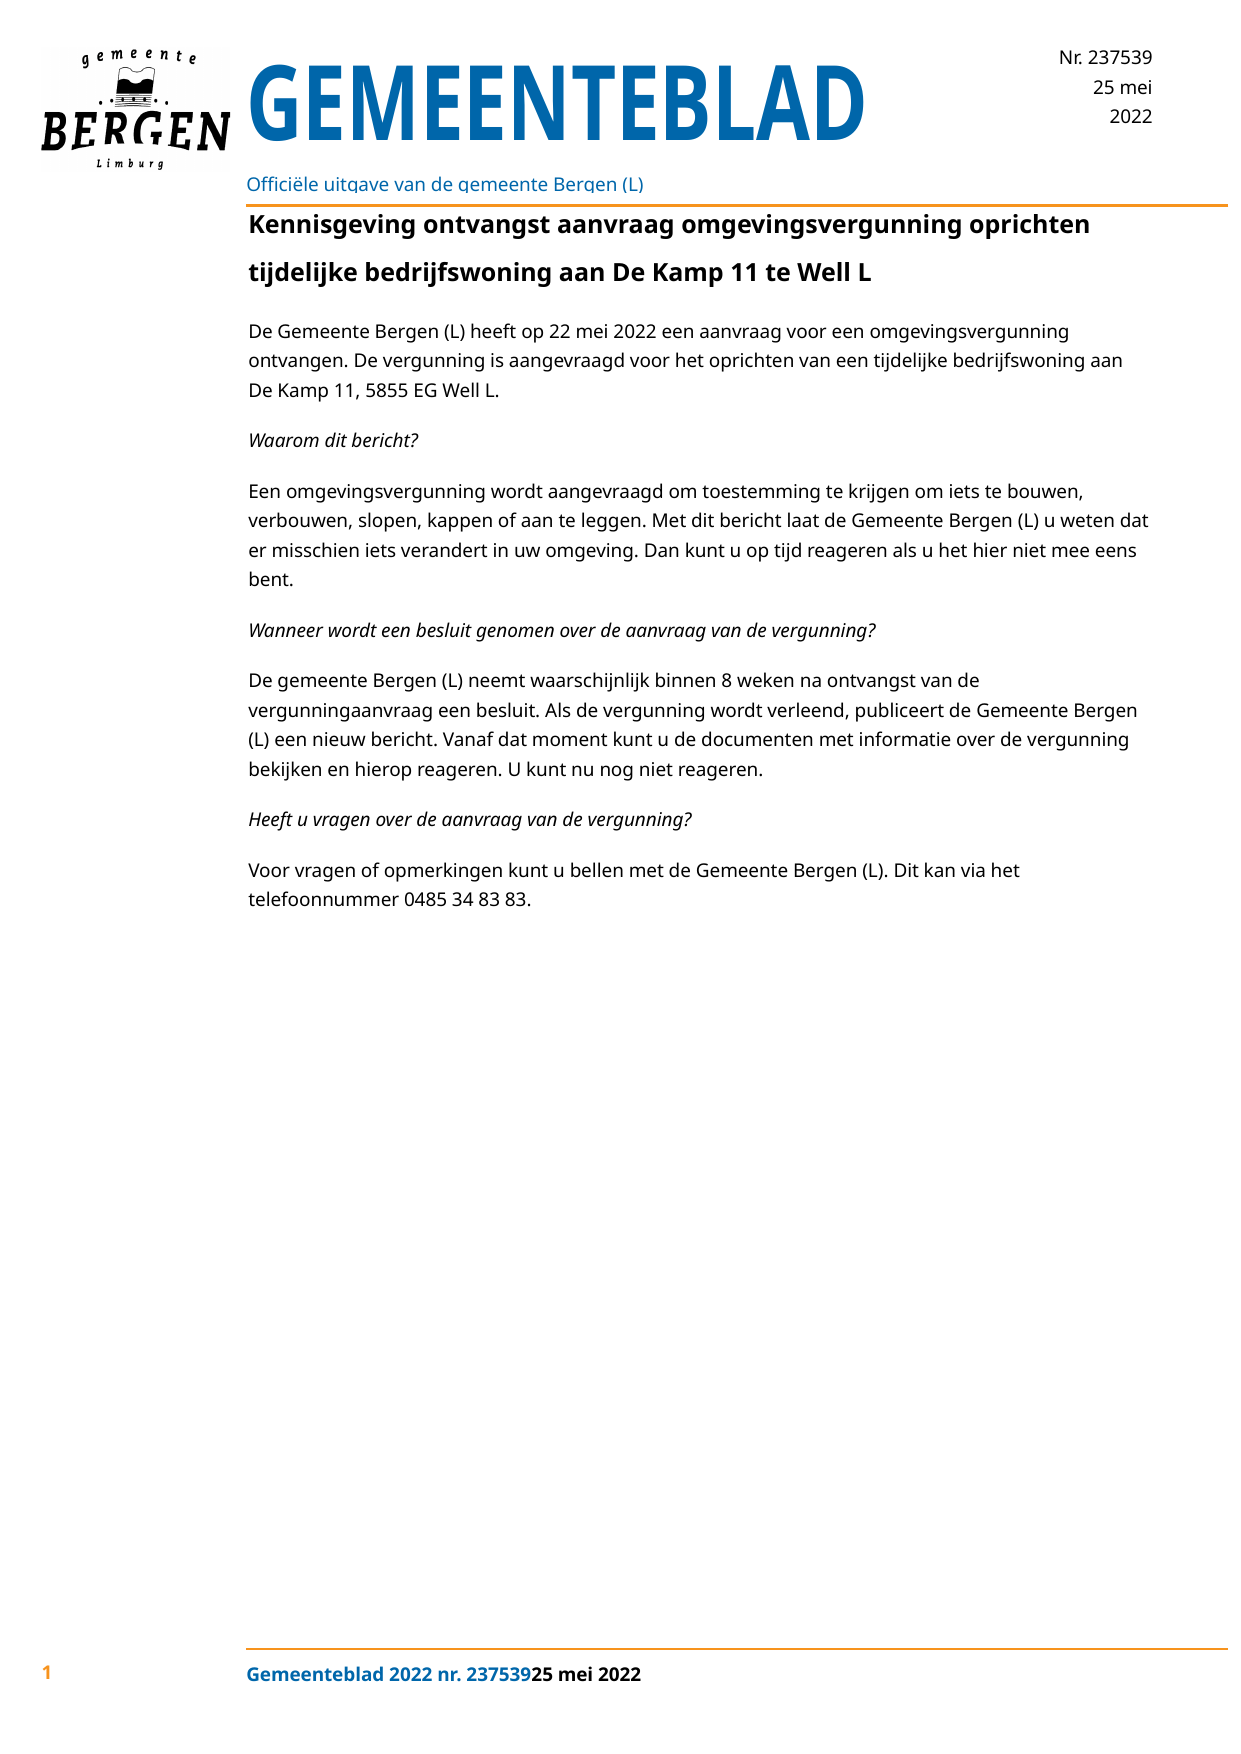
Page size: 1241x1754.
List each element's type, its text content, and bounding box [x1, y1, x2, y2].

picture [41, 47, 231, 172]
text Kennisgeving ontvangst aanvraag omgevingsvergunning oprichten tijdelijke bedrijfswoning aan De Kamp 11 te Well L [248, 207, 1152, 288]
text De Gemeente Bergen (L) heeft op 22 mei 2022 een aanvraag voor een omgevingsvergunning ontvangen. De vergunning is aangevraagd voor het oprichten van een tijdelijke bedrijfswoning aan De Kamp 11, 5855 EG Well L. [248, 318, 1152, 403]
text Waarom dit bericht? [248, 427, 1152, 453]
text Een omgevingsvergunning wordt aangevraagd om toestemming te krijgen om iets te bouwen, verbouwen, slopen, kappen of aan te leggen. Met dit bericht laat de Gemeente Bergen (L) u weten dat er misschien iets verandert in uw omgeving. Dan kunt u op tijd reageren als u het hier niet mee eens bent. [248, 478, 1152, 592]
text Voor vragen of opmerkingen kunt u bellen met de Gemeente Bergen (L). Dit kan via het telefoonnummer 0485 34 83 83. [248, 857, 1152, 912]
text Wanneer wordt een besluit genomen over de aanvraag van de vergunning? [248, 617, 1152, 643]
text Heeft u vragen over de aanvraag van de vergunning? [248, 807, 1152, 832]
text De gemeente Bergen (L) neemt waarschijnlijk binnen 8 weken na ontvangst van de vergunningaanvraag een besluit. Als de vergunning wordt verleend, publiceert de Gemeente Bergen (L) een nieuw bericht. Vanaf dat moment kunt u de documenten met informatie over de vergunning bekijken en hierop reageren. U kunt nu nog niet reageren. [248, 667, 1152, 782]
